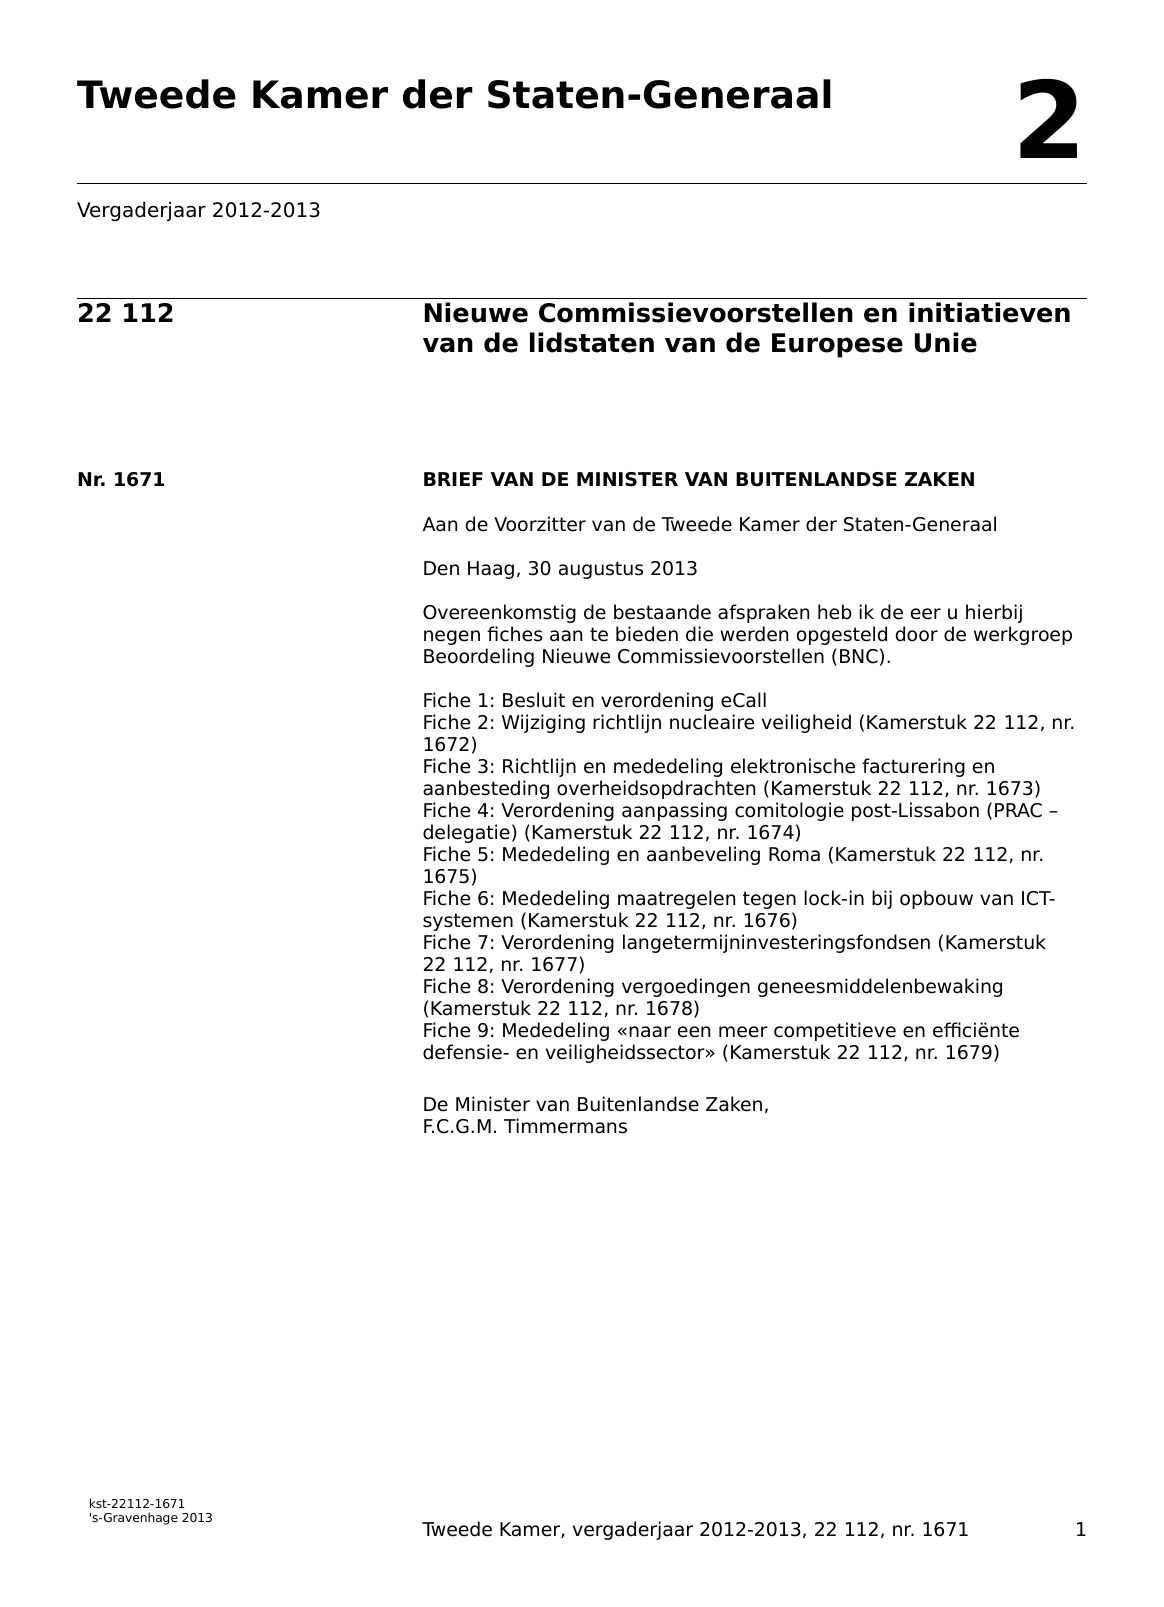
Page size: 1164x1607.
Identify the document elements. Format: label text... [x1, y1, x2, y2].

text Fiche 9: Mededeling «naar een meer competitieve en efficiënte defensie- en veiligheidssector» (Kamerstuk 22 112, nr. 1679) [422, 1020, 1087, 1064]
subtitle 22 112 Nieuwe Commissievoorstellen en initiatieven van de lidstaten van de Europese Unie [77, 299, 1087, 358]
text Fiche 6: Mededeling maatregelen tegen lock-in bij opbouw van ICT-systemen (Kamerstuk 22 112, nr. 1676) [422, 888, 1087, 932]
text Fiche 4: Verordening aanpassing comitologie post-Lissabon (PRAC – delegatie) (Kamerstuk 22 112, nr. 1674) [422, 800, 1087, 844]
text Fiche 8: Verordening vergoedingen geneesmiddelenbewaking (Kamerstuk 22 112, nr. 1678) [422, 976, 1087, 1020]
text Fiche 3: Richtlijn en mededeling elektronische facturering en aanbesteding overheidsopdrachten (Kamerstuk 22 112, nr. 1673) [422, 756, 1087, 800]
text Aan de Voorzitter van de Tweede Kamer der Staten-Generaal [422, 513, 1087, 536]
table_cell Vergaderjaar 2012-2013 [77, 184, 1087, 298]
table_header Tweede Kamer der Staten-Generaal [77, 59, 886, 183]
text Fiche 2: Wijziging richtlijn nucleaire veiligheid (Kamerstuk 22 112, nr. 1672) [422, 712, 1087, 756]
text 's-Gravenhage 2013 [88, 1511, 323, 1525]
text Fiche 5: Mededeling en aanbeveling Roma (Kamerstuk 22 112, nr. 1675) [422, 844, 1087, 888]
text Fiche 1: Besluit en verordening eCall [422, 690, 1087, 712]
text Den Haag, 30 augustus 2013 [422, 558, 1087, 580]
subtitle Nr. 1671 BRIEF VAN DE MINISTER VAN BUITENLANDSE ZAKEN [77, 469, 1087, 491]
text Overeenkomstig de bestaande afspraken heb ik de eer u hierbij negen fiches aan te bieden die werden opgesteld door de werkgroep Beoordeling Nieuwe Commissievoorstellen (BNC). [422, 602, 1087, 668]
text kst-22112-1671 [88, 1497, 323, 1511]
text Fiche 7: Verordening langetermijninvesteringsfondsen (Kamerstuk 22 112, nr. 1677) [422, 932, 1087, 976]
table_header 2 [886, 59, 1087, 183]
text De Minister van Buitenlandse Zaken, F.C.G.M. Timmermans [422, 1094, 1087, 1138]
